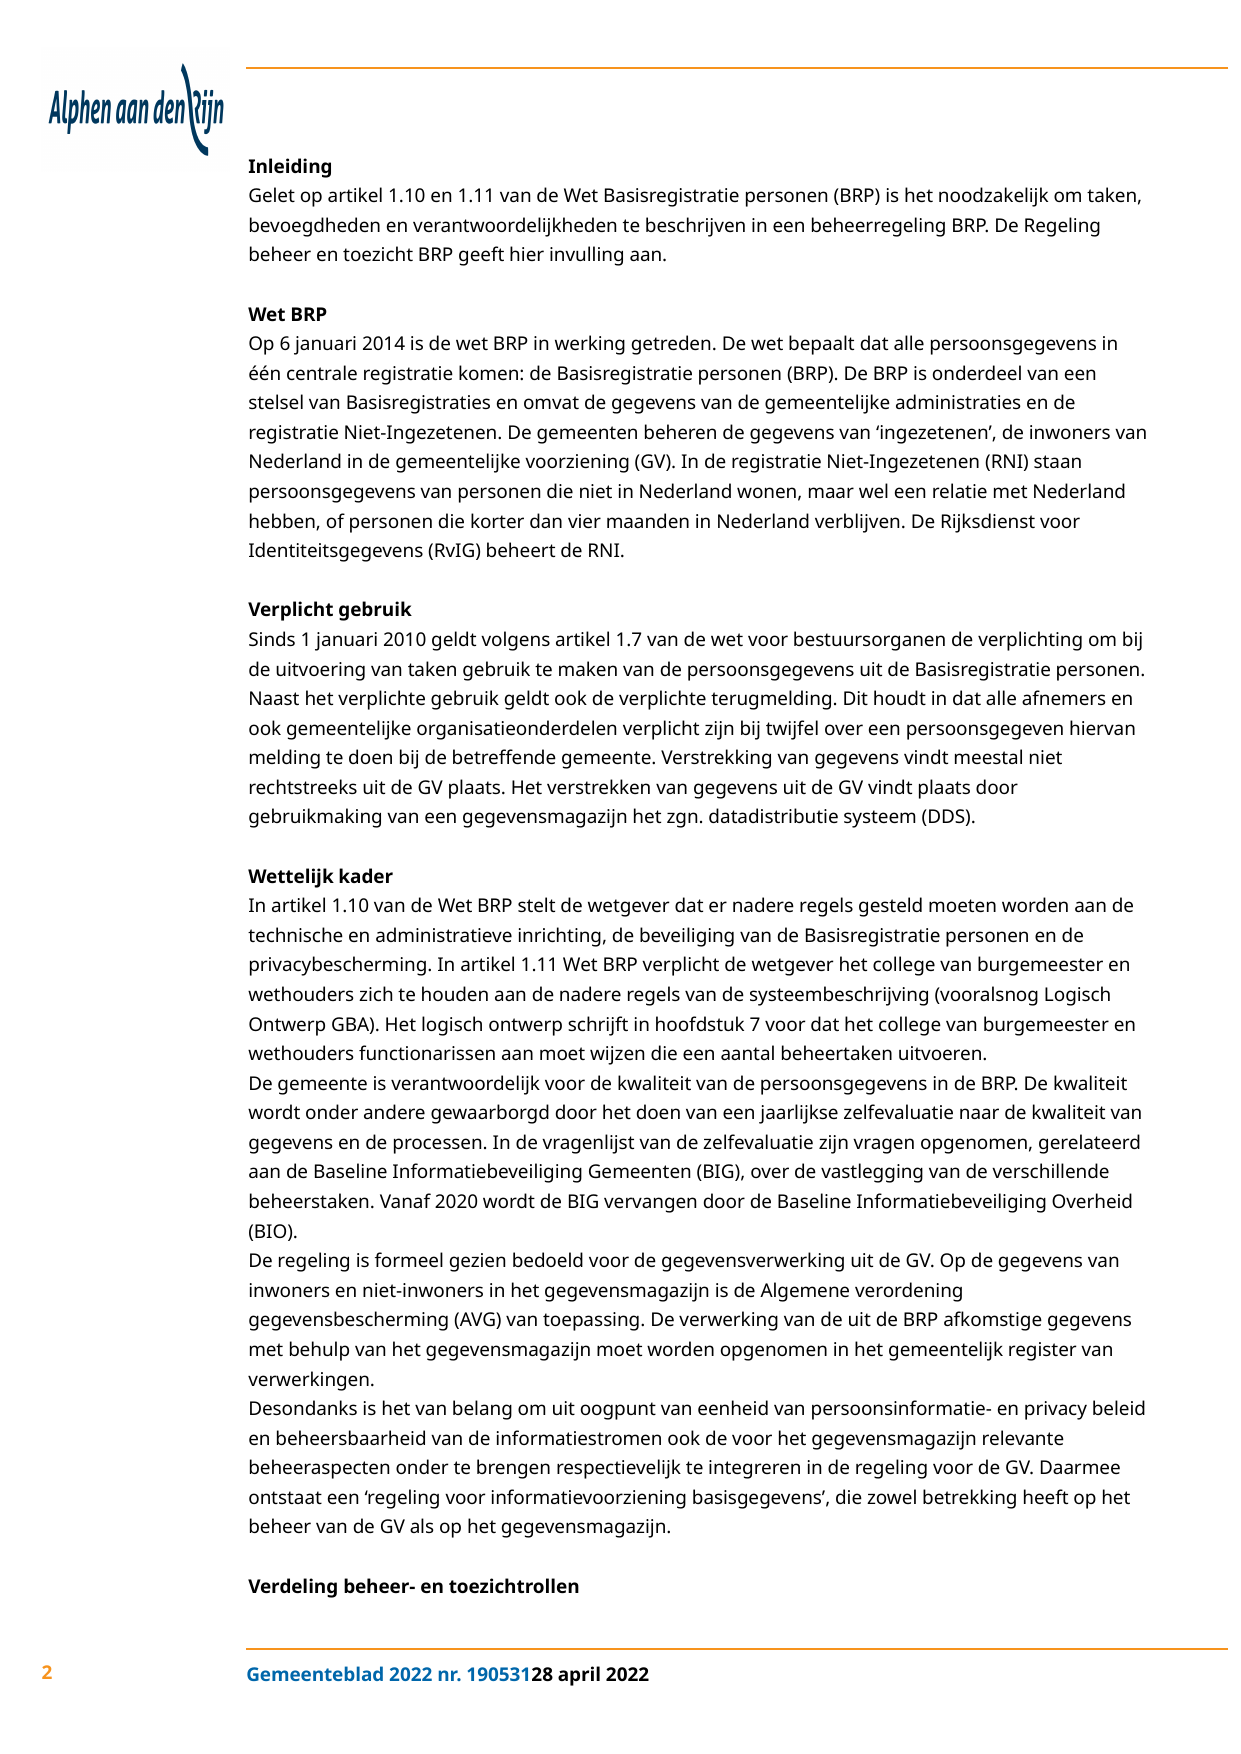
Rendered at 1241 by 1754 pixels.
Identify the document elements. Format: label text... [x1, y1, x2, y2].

text In artikel 1.10 van de Wet BRP stelt de wetgever dat er nadere regels gesteld moeten worden aan de technische en administratieve inrichting, de beveiliging van de Basisregistratie personen en de privacybescherming. In artikel 1.11 Wet BRP verplicht de wetgever het college van burgemeester en wethouders zich te houden aan de nadere regels van de systeembeschrijving (vooralsnog Logisch Ontwerp GBA). Het logisch ontwerp schrijft in hoofdstuk 7 voor dat het college van burgemeester en wethouders functionarissen aan moet wijzen die een aantal beheertaken uitvoeren. [248, 892, 1152, 1066]
picture [41, 47, 231, 172]
text Wettelijk kader [248, 863, 1152, 888]
text Desondanks is het van belang om uit oogpunt van eenheid van persoonsinformatie- en privacy beleid en beheersbaarheid van de informatiestromen ook de voor het gegevensmagazijn relevante beheeraspecten onder te brengen respectievelijk te integreren in de regeling voor de GV. Daarmee ontstaat een ‘regeling voor informatievoorziening basisgegevens’, die zowel betrekking heeft op het beheer van de GV als op het gegevensmagazijn. [248, 1395, 1152, 1539]
text Op 6 januari 2014 is de wet BRP in werking getreden. De wet bepaalt dat alle persoonsgegevens in één centrale registratie komen: de Basisregistratie personen (BRP). De BRP is onderdeel van een stelsel van Basisregistraties en omvat de gegevens van de gemeentelijke administraties en de registratie Niet-Ingezetenen. De gemeenten beheren de gegevens van ‘ingezetenen’, de inwoners van Nederland in de gemeentelijke voorziening (GV). In de registratie Niet-Ingezetenen (RNI) staan persoonsgegevens van personen die niet in Nederland wonen, maar wel een relatie met Nederland hebben, of personen die korter dan vier maanden in Nederland verblijven. De Rijksdienst voor Identiteitsgegevens (RvIG) beheert de RNI. [248, 330, 1152, 563]
text Inleiding [248, 153, 1152, 178]
text Verdeling beheer- en toezichtrollen [248, 1573, 1152, 1598]
text De gemeente is verantwoordelijk voor de kwaliteit van de persoonsgegevens in de BRP. De kwaliteit wordt onder andere gewaarborgd door het doen van een jaarlijkse zelfevaluatie naar de kwaliteit van gegevens en de processen. In de vragenlijst van de zelfevaluatie zijn vragen opgenomen, gerelateerd aan de Baseline Informatiebeveiliging Gemeenten (BIG), over de vastlegging van de verschillende beheerstaken. Vanaf 2020 wordt de BIG vervangen door de Baseline Informatiebeveiliging Overheid (BIO). [248, 1070, 1152, 1243]
text Wet BRP [248, 301, 1152, 326]
text Gelet op artikel 1.10 en 1.11 van de Wet Basisregistratie personen (BRP) is het noodzakelijk om taken, bevoegdheden en verantwoordelijkheden te beschrijven in een beheerregeling BRP. De Regeling beheer en toezicht BRP geeft hier invulling aan. [248, 182, 1152, 267]
text Verplicht gebruik [248, 597, 1152, 622]
text Sinds 1 januari 2010 geldt volgens artikel 1.7 van de wet voor bestuursorganen de verplichting om bij de uitvoering van taken gebruik te maken van de persoonsgegevens uit de Basisregistratie personen. Naast het verplichte gebruik geldt ook de verplichte terugmelding. Dit houdt in dat alle afnemers en ook gemeentelijke organisatieonderdelen verplicht zijn bij twijfel over een persoonsgegeven hiervan melding te doen bij de betreffende gemeente. Verstrekking van gegevens vindt meestal niet rechtstreeks uit de GV plaats. Het verstrekken van gegevens uit de GV vindt plaats door gebruikmaking van een gegevensmagazijn het zgn. datadistributie systeem (DDS). [248, 626, 1152, 829]
text De regeling is formeel gezien bedoeld voor de gegevensverwerking uit de GV. Op de gegevens van inwoners en niet-inwoners in het gegevensmagazijn is de Algemene verordening gegevensbescherming (AVG) van toepassing. De verwerking van de uit de BRP afkomstige gegevens met behulp van het gegevensmagazijn moet worden opgenomen in het gemeentelijk register van verwerkingen. [248, 1247, 1152, 1391]
